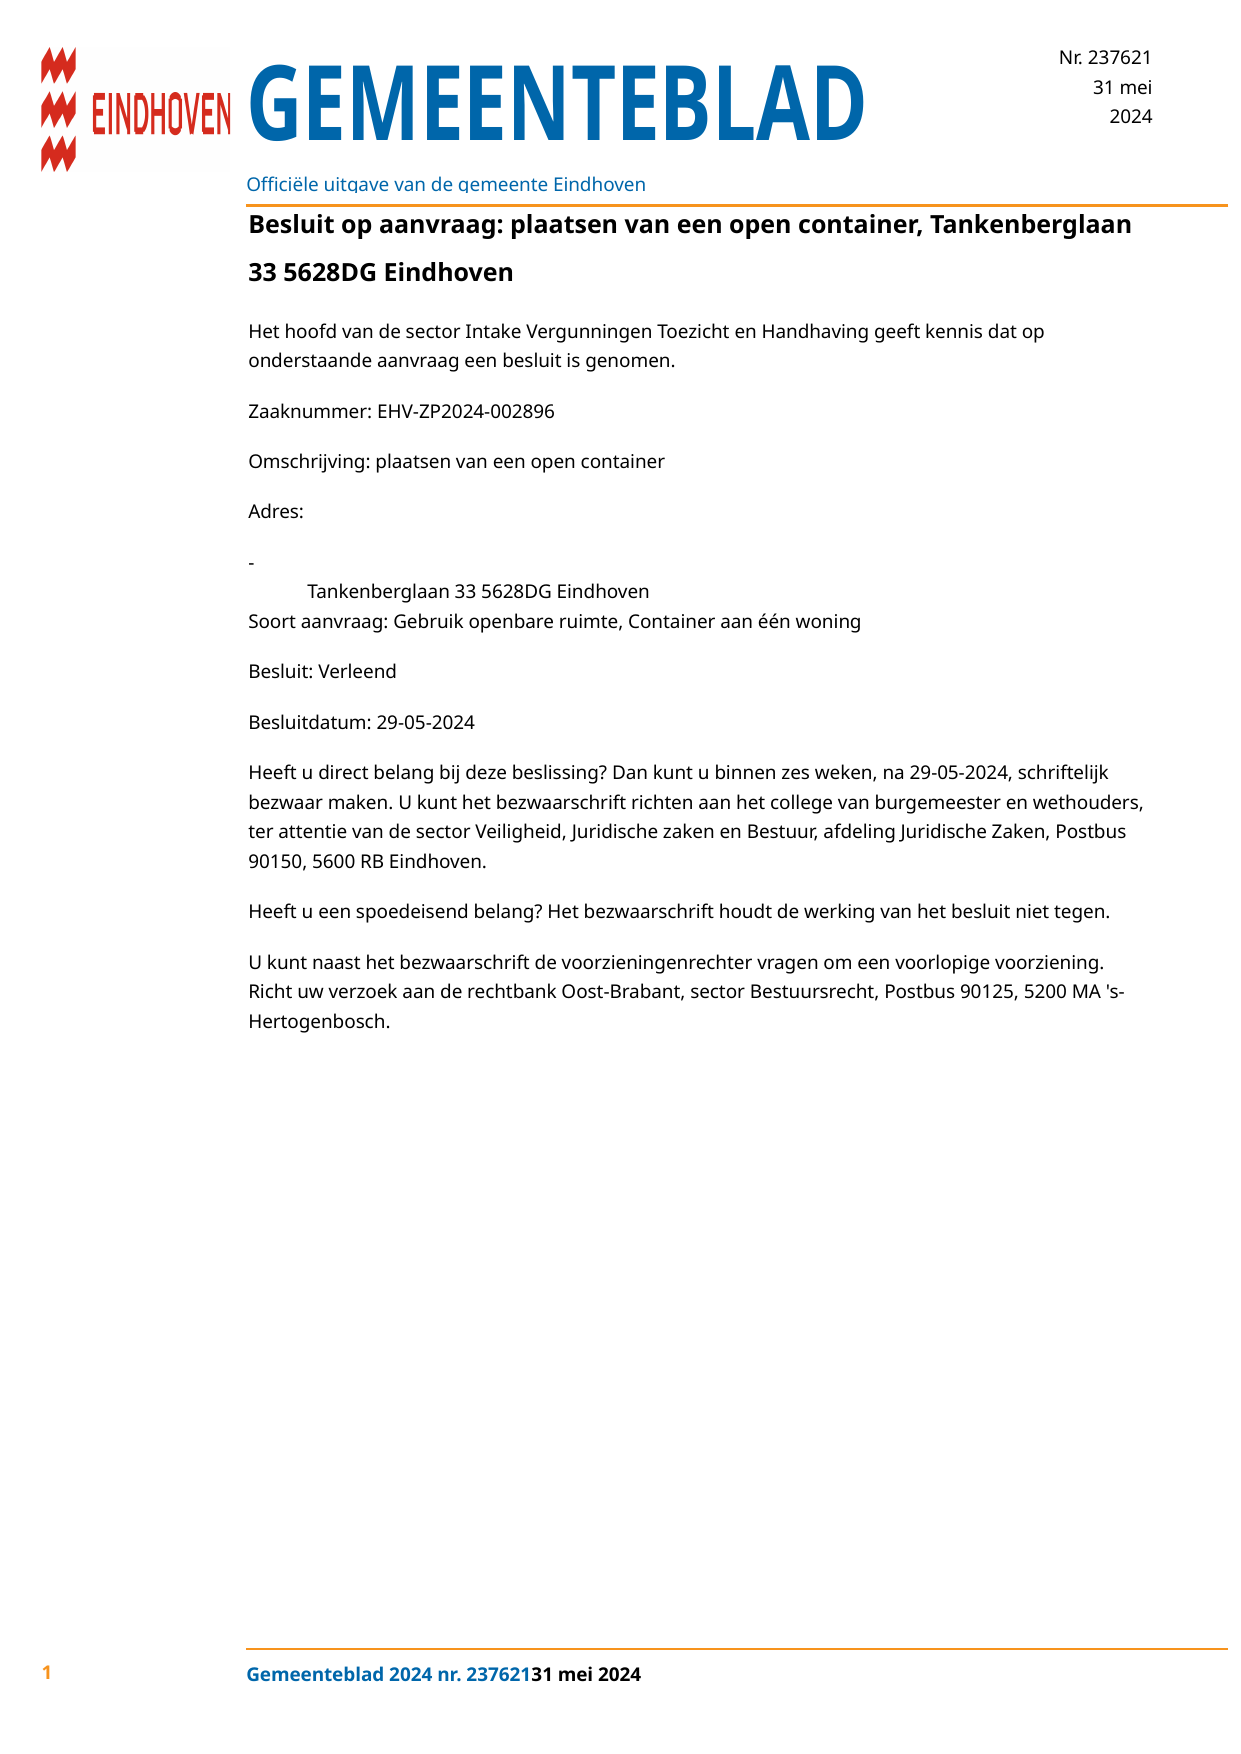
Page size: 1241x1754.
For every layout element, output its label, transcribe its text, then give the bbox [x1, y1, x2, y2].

picture [41, 47, 231, 172]
text Besluitdatum: 29-05-2024 [248, 709, 1152, 735]
list Tankenberglaan 33 5628DG Eindhoven [248, 579, 1152, 604]
text U kunt naast het bezwaarschrift de voorzieningenrechter vragen om een voorlopige voorziening. Richt uw verzoek aan de rechtbank Oost-Brabant, sector Bestuursrecht, Postbus 90125, 5200 MA 's-Hertogenbosch. [248, 949, 1152, 1034]
text Besluit op aanvraag: plaatsen van een open container, Tankenberglaan 33 5628DG Eindhoven [248, 207, 1152, 288]
text Zaaknummer: EHV-ZP2024-002896 [248, 398, 1152, 424]
text Omschrijving: plaatsen van een open container [248, 448, 1152, 474]
text Heeft u een spoedeisend belang? Het bezwaarschrift houdt de werking van het besluit niet tegen. [248, 899, 1152, 924]
text Soort aanvraag: Gebruik openbare ruimte, Container aan één woning [248, 608, 1152, 634]
text Besluit: Verleend [248, 659, 1152, 684]
text Adres: [248, 499, 1152, 524]
text Heeft u direct belang bij deze beslissing? Dan kunt u binnen zes weken, na 29-05-2024, schriftelijk bezwaar maken. U kunt het bezwaarschrift richten aan het college van burgemeester en wethouders, ter attentie van de sector Veiligheid, Juridische zaken en Bestuur, afdeling Juridische Zaken, Postbus 90150, 5600 RB Eindhoven. [248, 759, 1152, 874]
text Het hoofd van de sector Intake Vergunningen Toezicht en Handhaving geeft kennis dat op onderstaande aanvraag een besluit is genomen. [248, 318, 1152, 373]
